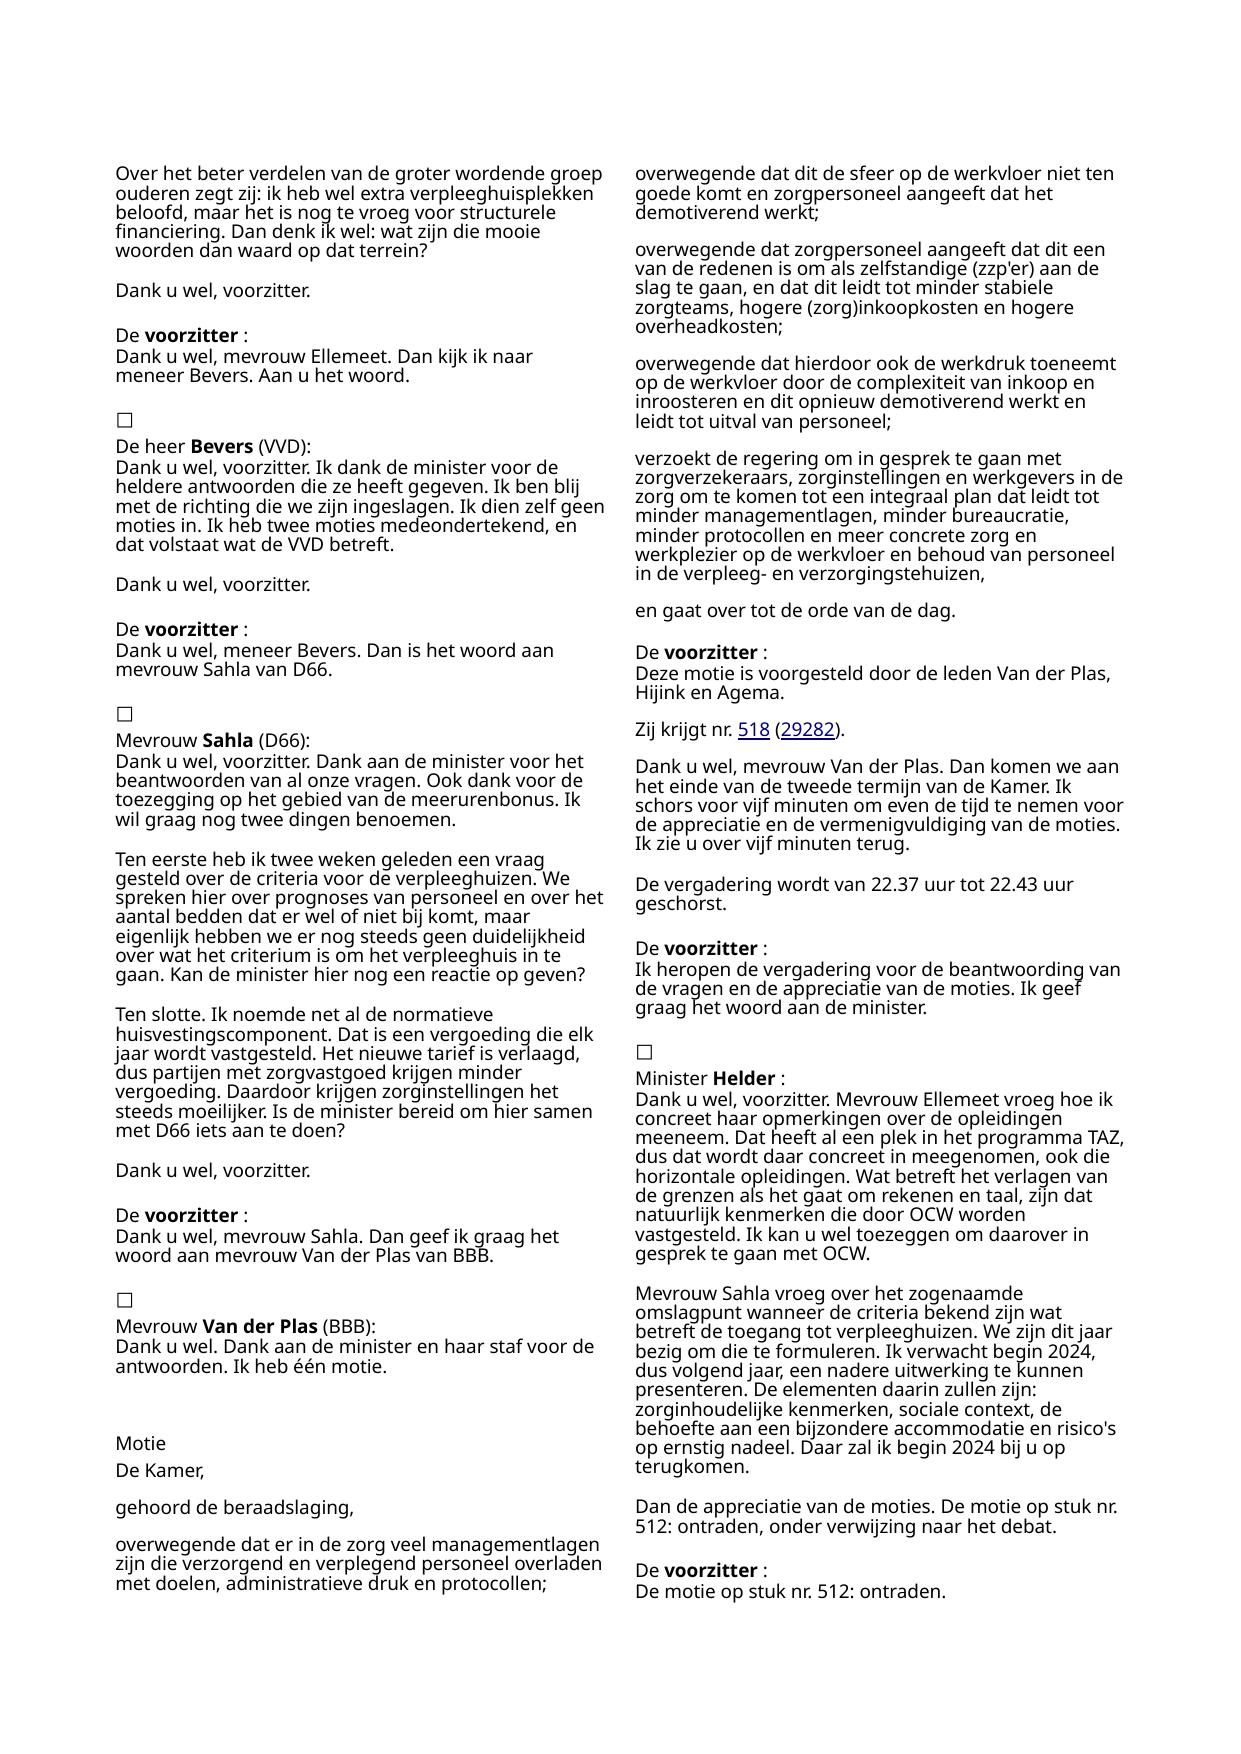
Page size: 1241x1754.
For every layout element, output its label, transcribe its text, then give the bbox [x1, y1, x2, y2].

text verzoekt de regering om in gesprek te gaan met zorgverzekeraars, zorginstellingen en werkgevers in de zorg om te komen tot een integraal plan dat leidt tot minder managementlagen, minder bureaucratie, minder protocollen en meer concrete zorg en werkplezier op de werkvloer en behoud van personeel in de verpleeg- en verzorgingstehuizen, [635, 450, 1125, 584]
text De vergadering wordt van 22.37 uur tot 22.43 uur geschorst. [635, 876, 1125, 914]
text Dank u wel, mevrouw Van der Plas. Dan komen we aan het einde van de tweede termijn van de Kamer. Ik schors voor vijf minuten om even de tijd te nemen voor de appreciatie en de vermenigvuldiging van de moties. Ik zie u over vijf minuten terug. [635, 758, 1125, 855]
text Dank u wel, meneer Bevers. Dan is het woord aan mevrouw Sahla van D66. [115, 642, 605, 681]
text Dank u wel, mevrouw Sahla. Dan geef ik graag het woord aan mevrouw Van der Plas van BBB. [115, 1228, 605, 1266]
text Zij krijgt nr. 518 (29282). [635, 721, 1125, 741]
text ⬜ [115, 408, 605, 433]
text overwegende dat zorgpersoneel aangeeft dat dit een van de redenen is om als zelfstandige (zzp'er) aan de slag te gaan, en dat dit leidt tot minder stabiele zorgteams, hogere (zorg)inkoopkosten en hogere overheadkosten; [635, 241, 1125, 337]
text Minister Helder : [635, 1065, 1125, 1091]
text overwegende dat hierdoor ook de werkdruk toeneemt op de werkvloer door de complexiteit van inkoop en inroosteren en dit opnieuw demotiverend werkt en leidt tot uitval van personeel; [635, 355, 1125, 432]
text Dank u wel, voorzitter. Dank aan de minister voor het beantwoorden van al onze vragen. Ook dank voor de toezegging op het gebied van de meerurenbonus. Ik wil graag nog twee dingen benoemen. [115, 753, 605, 830]
text overwegende dat er in de zorg veel managementlagen zijn die verzorgend en verplegend personeel overladen met doelen, administratieve druk en protocollen; [115, 1536, 605, 1594]
text Motie [115, 1431, 605, 1456]
text Dank u wel, voorzitter. [115, 576, 605, 595]
text en gaat over tot de orde van de dag. [635, 602, 1125, 622]
text Mevrouw Sahla (D66): [115, 727, 605, 753]
text ⬜ [115, 1287, 605, 1313]
text Dank u wel, voorzitter. [115, 1162, 605, 1181]
text De voorzitter : [635, 639, 1125, 665]
text De voorzitter : [115, 1202, 605, 1228]
text De Kamer, [115, 1462, 605, 1481]
text De heer Bevers (VVD): [115, 433, 605, 459]
text Mevrouw Sahla vroeg over het zogenaamde omslagpunt wanneer de criteria bekend zijn wat betreft de toegang tot verpleeghuizen. We zijn dit jaar bezig om die te formuleren. Ik verwacht begin 2024, dus volgend jaar, een nadere uitwerking te kunnen presenteren. De elementen daarin zullen zijn: zorginhoudelijke kenmerken, sociale context, de behoefte aan een bijzondere accommodatie en risico's op ernstig nadeel. Daar zal ik begin 2024 bij u op terugkomen. [635, 1285, 1125, 1478]
text De voorzitter : [115, 322, 605, 348]
text De voorzitter : [635, 1558, 1125, 1583]
text Mevrouw Van der Plas (BBB): [115, 1313, 605, 1338]
text Over het beter verdelen van de groter wordende groep ouderen zegt zij: ik heb wel extra verpleeghuisplekken beloofd, maar het is nog te vroeg voor structurele financiering. Dan denk ik wel: wat zijn die mooie woorden dan waard op dat terrein? [115, 165, 605, 262]
text De voorzitter : [115, 616, 605, 642]
text gehoord de beraadslaging, [115, 1499, 605, 1518]
text Dank u wel, voorzitter. Mevrouw Ellemeet vroeg hoe ik concreet haar opmerkingen over de opleidingen meeneem. Dat heeft al een plek in het programma TAZ, dus dat wordt daar concreet in meegenomen, ook die horizontale opleidingen. Wat betreft het verlagen van de grenzen als het gaat om rekenen en taal, zijn dat natuurlijk kenmerken die door OCW worden vastgesteld. Ik kan u wel toezeggen om daarover in gesprek te gaan met OCW. [635, 1091, 1125, 1264]
text Ik heropen de vergadering voor de beantwoording van de vragen en de appreciatie van de moties. Ik geef graag het woord aan de minister. [635, 961, 1125, 1018]
text Dan de appreciatie van de moties. De motie op stuk nr. 512: ontraden, onder verwijzing naar het debat. [635, 1498, 1125, 1537]
text Ten slotte. Ik noemde net al de normatieve huisvestingscomponent. Dat is een vergoeding die elk jaar wordt vastgesteld. Het nieuwe tarief is verlaagd, dus partijen met zorgvastgoed krijgen minder vergoeding. Daardoor krijgen zorginstellingen het steeds moeilijker. Is de minister bereid om hier samen met D66 iets aan te doen? [115, 1006, 605, 1141]
text Dank u wel. Dank aan de minister en haar staf voor de antwoorden. Ik heb één motie. [115, 1338, 605, 1377]
text Dank u wel, voorzitter. [115, 282, 605, 302]
text Deze motie is voorgesteld door de leden Van der Plas, Hijink en Agema. [635, 665, 1125, 703]
text ⬜ [115, 701, 605, 727]
text De voorzitter : [635, 935, 1125, 961]
text Dank u wel, mevrouw Ellemeet. Dan kijk ik naar meneer Bevers. Aan u het woord. [115, 348, 605, 387]
text De motie op stuk nr. 512: ontraden. [635, 1583, 1125, 1603]
text Ten eerste heb ik twee weken geleden een vraag gesteld over de criteria voor de verpleeghuizen. We spreken hier over prognoses van personeel en over het aantal bedden dat er wel of niet bij komt, maar eigenlijk hebben we er nog steeds geen duidelijkheid over wat het criterium is om het verpleeghuis in te gaan. Kan de minister hier nog een reactie op geven? [115, 851, 605, 986]
text overwegende dat dit de sfeer op de werkvloer niet ten goede komt en zorgpersoneel aangeeft dat het demotiverend werkt; [635, 165, 1125, 223]
text Dank u wel, voorzitter. Ik dank de minister voor de heldere antwoorden die ze heeft gegeven. Ik ben blij met de richting die we zijn ingeslagen. Ik dien zelf geen moties in. Ik heb twee moties medeondertekend, en dat volstaat wat de VVD betreft. [115, 459, 605, 555]
text ⬜ [635, 1039, 1125, 1065]
